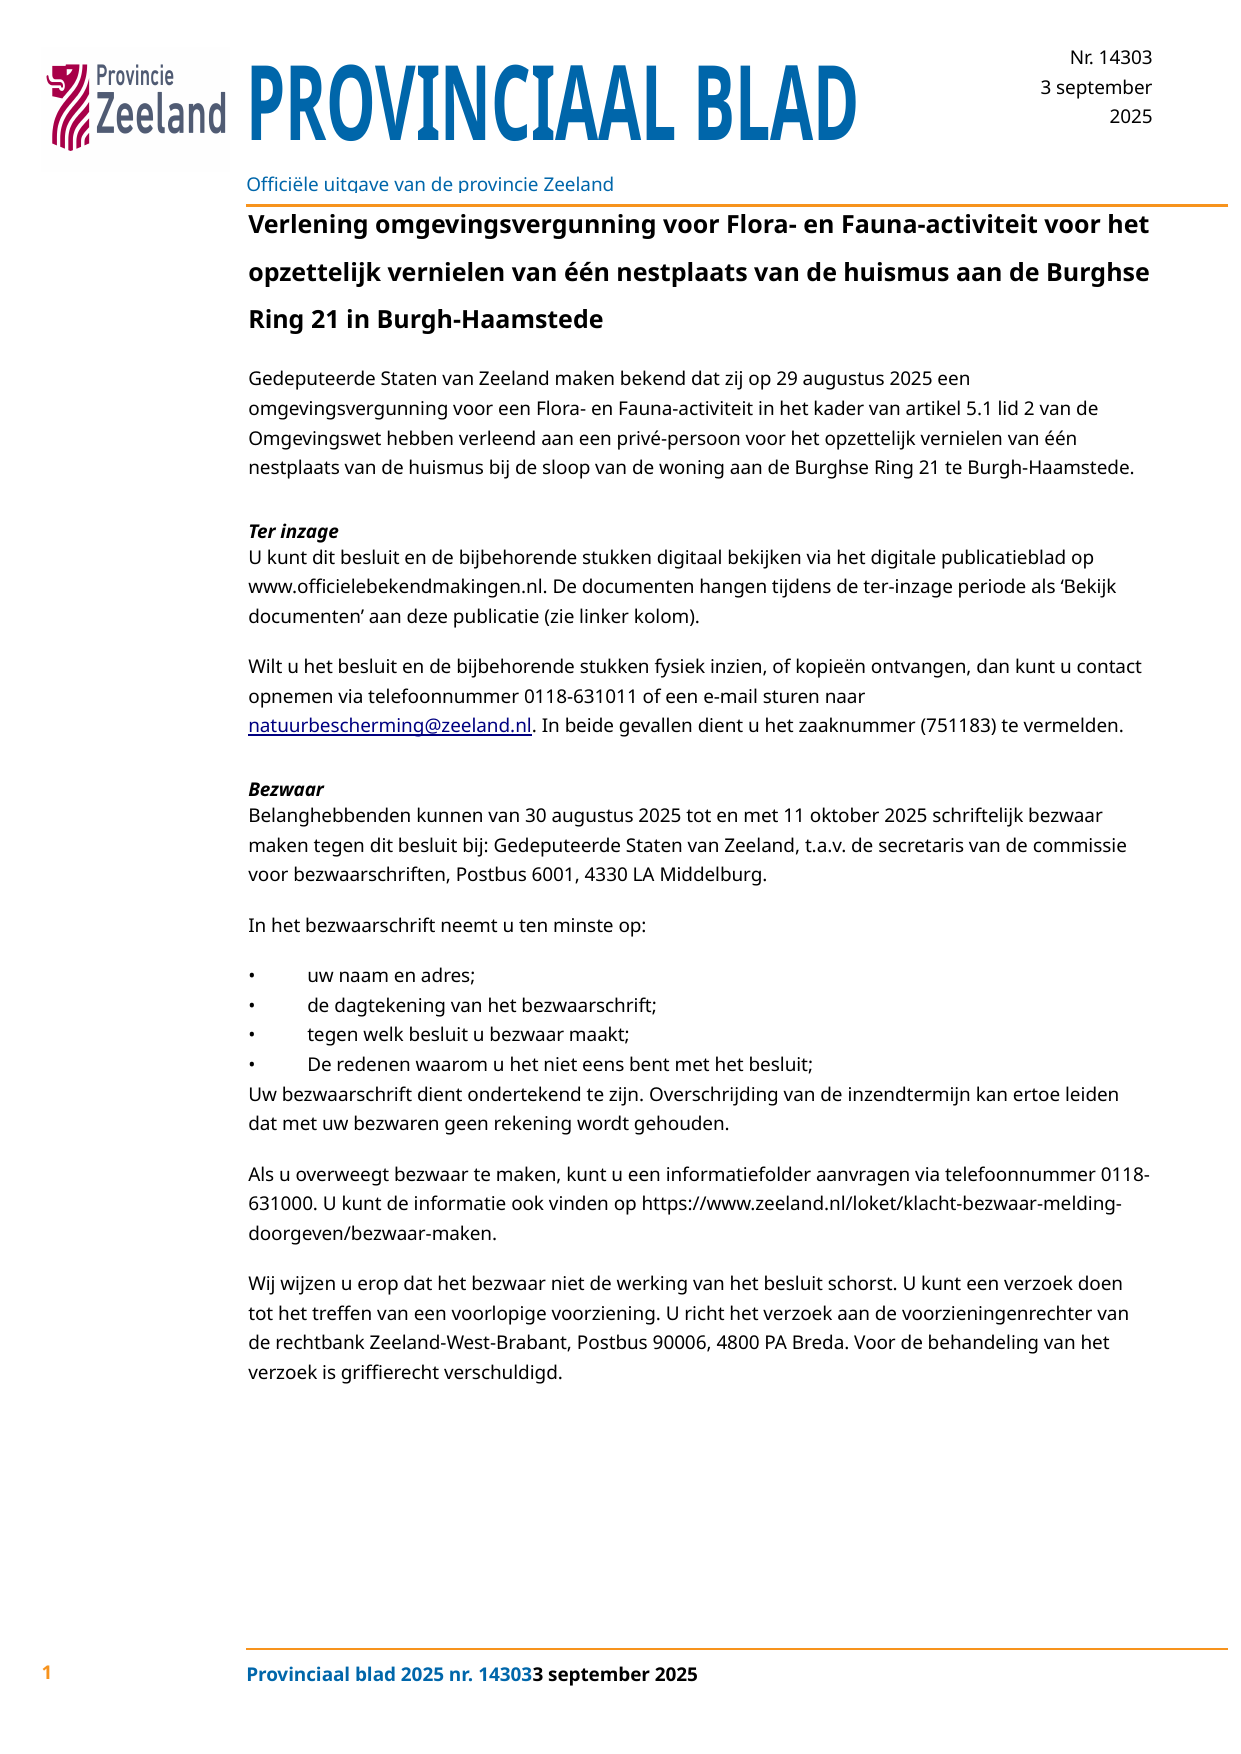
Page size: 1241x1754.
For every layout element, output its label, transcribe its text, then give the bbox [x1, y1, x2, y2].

text Gedeputeerde Staten van Zeeland maken bekend dat zij op 29 augustus 2025 een omgevingsvergunning voor een Flora- en Fauna-activiteit in het kader van artikel 5.1 lid 2 van de Omgevingswet hebben verleend aan een privé-persoon voor het opzettelijk vernielen van één nestplaats van de huismus bij de sloop van de woning aan de Burghse Ring 21 te Burgh-Haamstede. [248, 366, 1152, 480]
text Bezwaar [248, 777, 1152, 802]
list tegen welk besluit u bezwaar maakt; [248, 1022, 1152, 1047]
list uw naam en adres; [248, 962, 1152, 988]
text Als u overweegt bezwaar te maken, kunt u een informatiefolder aanvragen via telefoonnummer 0118-631000. U kunt de informatie ook vinden op https://www.zeeland.nl/loket/klacht-bezwaar-melding-doorgeven/bezwaar-maken. [248, 1161, 1152, 1246]
text Belanghebbenden kunnen van 30 augustus 2025 tot en met 11 oktober 2025 schriftelijk bezwaar maken tegen dit besluit bij: Gedeputeerde Staten van Zeeland, t.a.v. de secretaris van de commissie voor bezwaarschriften, Postbus 6001, 4330 LA Middelburg. [248, 802, 1152, 887]
list De redenen waarom u het niet eens bent met het besluit; [248, 1051, 1152, 1077]
text Wij wijzen u erop dat het bezwaar niet de werking van het besluit schorst. U kunt een verzoek doen tot het treffen van een voorlopige voorziening. U richt het verzoek aan de voorzieningenrechter van de rechtbank Zeeland-West-Brabant, Postbus 90006, 4800 PA Breda. Voor de behandeling van het verzoek is griffierecht verschuldigd. [248, 1270, 1152, 1385]
picture [41, 47, 231, 172]
text Ter inzage [248, 518, 1152, 544]
text Wilt u het besluit en de bijbehorende stukken fysiek inzien, of kopieën ontvangen, dan kunt u contact opnemen via telefoonnummer 0118-631011 of een e-mail sturen naar natuurbescherming@zeeland.nl. In beide gevallen dient u het zaaknummer (751183) te vermelden. [248, 653, 1152, 738]
text In het bezwaarschrift neemt u ten minste op: [248, 912, 1152, 938]
text Uw bezwaarschrift dient ondertekend te zijn. Overschrijding van de inzendtermijn kan ertoe leiden dat met uw bezwaren geen rekening wordt gehouden. [248, 1081, 1152, 1136]
text U kunt dit besluit en de bijbehorende stukken digitaal bekijken via het digitale publicatieblad op www.officielebekendmakingen.nl. De documenten hangen tijdens de ter-inzage periode als ‘Bekijk documenten’ aan deze publicatie (zie linker kolom). [248, 544, 1152, 629]
text Verlening omgevingsvergunning voor Flora- en Fauna-activiteit voor het opzettelijk vernielen van één nestplaats van de huismus aan de Burghse Ring 21 in Burgh-Haamstede [248, 207, 1152, 336]
list de dagtekening van het bezwaarschrift; [248, 992, 1152, 1018]
